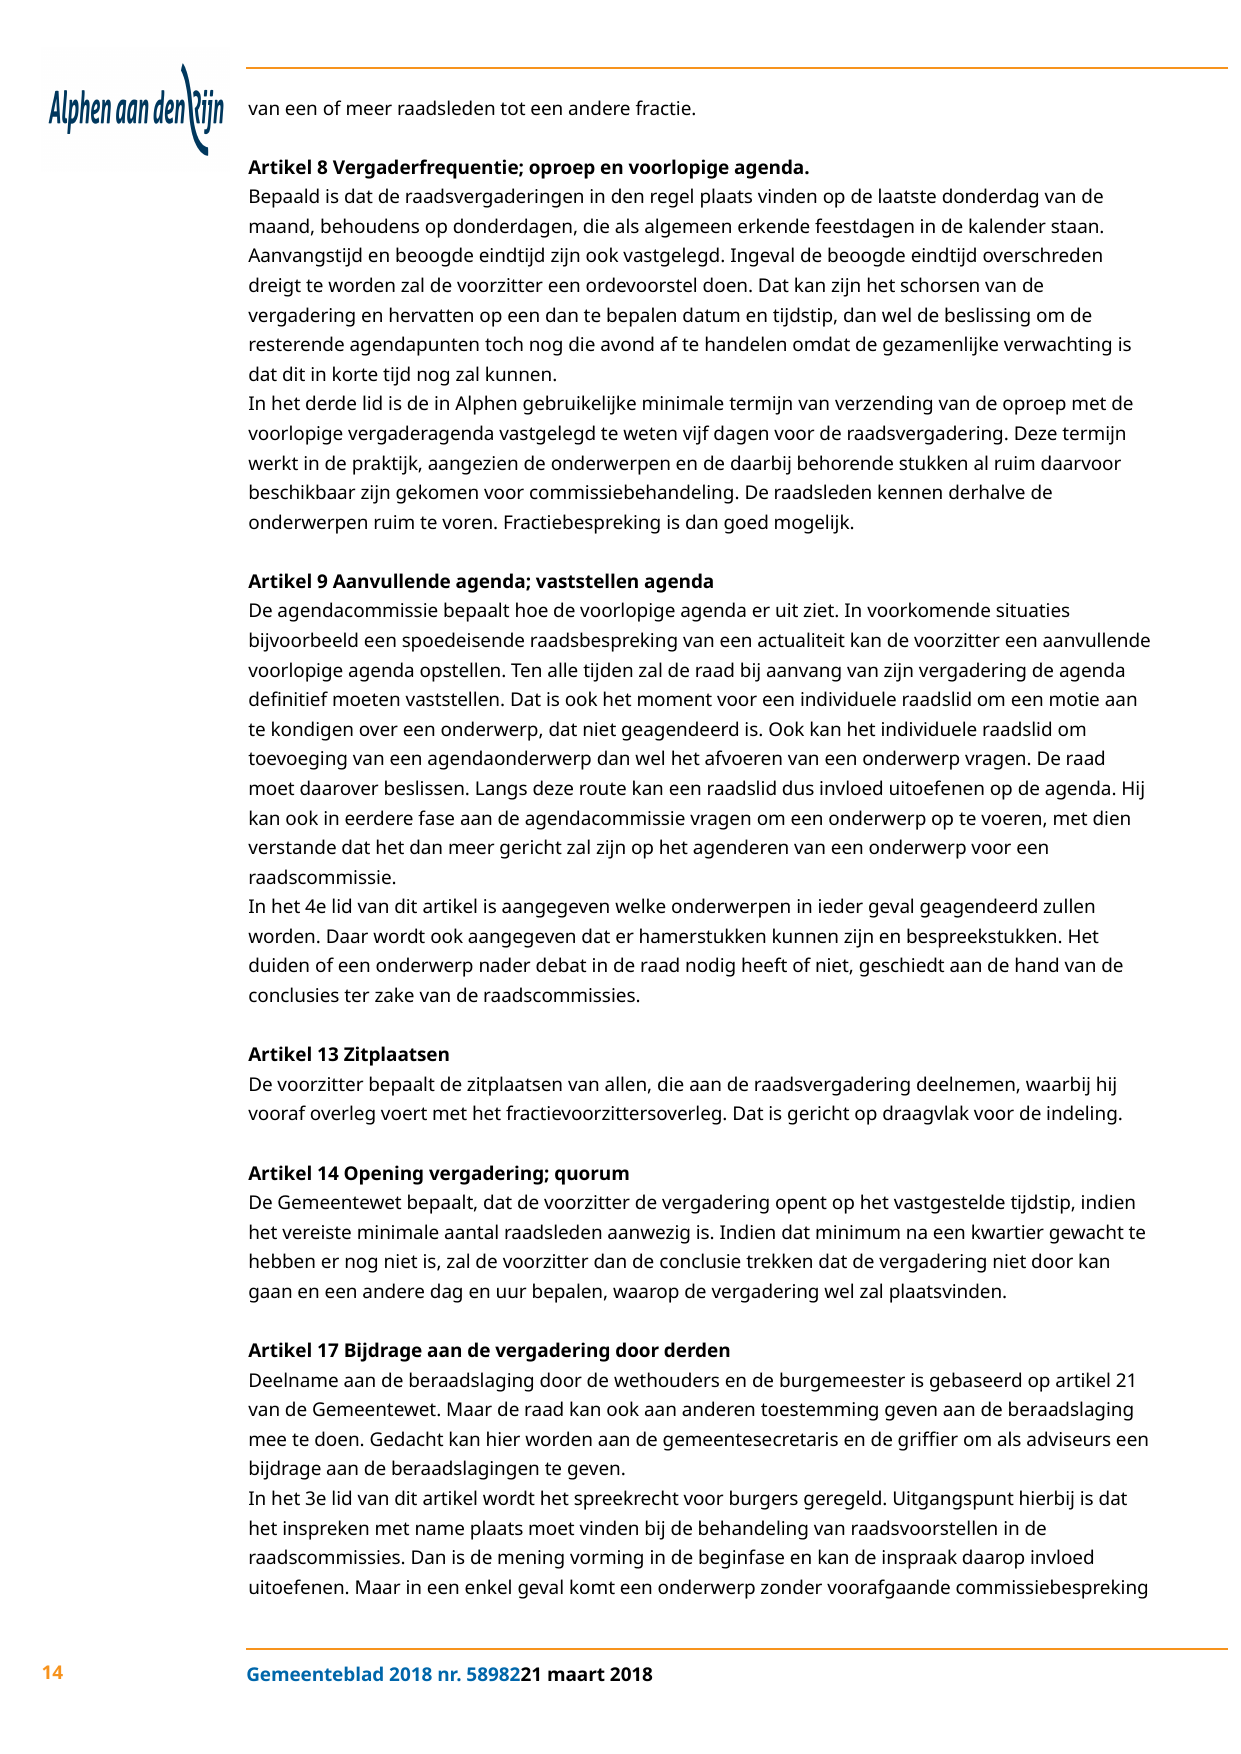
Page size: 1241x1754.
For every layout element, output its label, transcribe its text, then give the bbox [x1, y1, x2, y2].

text Artikel 8 Vergaderfrequentie; oproep en voorlopige agenda. [248, 154, 1152, 180]
text In het 3e lid van dit artikel wordt het spreekrecht voor burgers geregeld. Uitgangspunt hierbij is dat het inspreken met name plaats moet vinden bij de behandeling van raadsvoorstellen in de raadscommissies. Dan is de mening vorming in de beginfase en kan de inspraak daarop invloed uitoefenen. Maar in een enkel geval komt een onderwerp zonder voorafgaande commissiebespreking [248, 1485, 1152, 1600]
text Deelname aan de beraadslaging door de wethouders en de burgemeester is gebaseerd op artikel 21 van de Gemeentewet. Maar de raad kan ook aan anderen toestemming geven aan de beraadslaging mee te doen. Gedacht kan hier worden aan de gemeentesecretaris en de griffier om als adviseurs een bijdrage aan de beraadslagingen te geven. [248, 1367, 1152, 1481]
picture [41, 47, 231, 172]
text Artikel 9 Aanvullende agenda; vaststellen agenda [248, 568, 1152, 594]
text De Gemeentewet bepaalt, dat de voorzitter de vergadering opent op het vastgestelde tijdstip, indien het vereiste minimale aantal raadsleden aanwezig is. Indien dat minimum na een kwartier gewacht te hebben er nog niet is, zal de voorzitter dan de conclusie trekken dat de vergadering niet door kan gaan en een andere dag en uur bepalen, waarop de vergadering wel zal plaatsvinden. [248, 1189, 1152, 1304]
text Bepaald is dat de raadsvergaderingen in den regel plaats vinden op de laatste donderdag van de maand, behoudens op donderdagen, die als algemeen erkende feestdagen in de kalender staan. Aanvangstijd en beoogde eindtijd zijn ook vastgelegd. Ingeval de beoogde eindtijd overschreden dreigt te worden zal de voorzitter een ordevoorstel doen. Dat kan zijn het schorsen van de vergadering en hervatten op een dan te bepalen datum en tijdstip, dan wel de beslissing om de resterende agendapunten toch nog die avond af te handelen omdat de gezamenlijke verwachting is dat dit in korte tijd nog zal kunnen. [248, 183, 1152, 387]
text In het derde lid is de in Alphen gebruikelijke minimale termijn van verzending van de oproep met de voorlopige vergaderagenda vastgelegd te weten vijf dagen voor de raadsvergadering. Deze termijn werkt in de praktijk, aangezien de onderwerpen en de daarbij behorende stukken al ruim daarvoor beschikbaar zijn gekomen voor commissiebehandeling. De raadsleden kennen derhalve de onderwerpen ruim te voren. Fractiebespreking is dan goed mogelijk. [248, 391, 1152, 535]
text van een of meer raadsleden tot een andere fractie. [248, 95, 1152, 121]
text Artikel 14 Opening vergadering; quorum [248, 1160, 1152, 1186]
text Artikel 17 Bijdrage aan de vergadering door derden [248, 1337, 1152, 1363]
text In het 4e lid van dit artikel is aangegeven welke onderwerpen in ieder geval geagendeerd zullen worden. Daar wordt ook aangegeven dat er hamerstukken kunnen zijn en bespreekstukken. Het duiden of een onderwerp nader debat in de raad nodig heeft of niet, geschiedt aan de hand van de conclusies ter zake van de raadscommissies. [248, 893, 1152, 1008]
text De agendacommissie bepaalt hoe de voorlopige agenda er uit ziet. In voorkomende situaties bijvoorbeeld een spoedeisende raadsbespreking van een actualiteit kan de voorzitter een aanvullende voorlopige agenda opstellen. Ten alle tijden zal de raad bij aanvang van zijn vergadering de agenda definitief moeten vaststellen. Dat is ook het moment voor een individuele raadslid om een motie aan te kondigen over een onderwerp, dat niet geagendeerd is. Ook kan het individuele raadslid om toevoeging van een agendaonderwerp dan wel het afvoeren van een onderwerp vragen. De raad moet daarover beslissen. Langs deze route kan een raadslid dus invloed uitoefenen op de agenda. Hij kan ook in eerdere fase aan de agendacommissie vragen om een onderwerp op te voeren, met dien verstande dat het dan meer gericht zal zijn op het agenderen van een onderwerp voor een raadscommissie. [248, 598, 1152, 890]
text Artikel 13 Zitplaatsen [248, 1041, 1152, 1067]
text De voorzitter bepaalt de zitplaatsen van allen, die aan de raadsvergadering deelnemen, waarbij hij vooraf overleg voert met het fractievoorzittersoverleg. Dat is gericht op draagvlak voor de indeling. [248, 1071, 1152, 1126]
